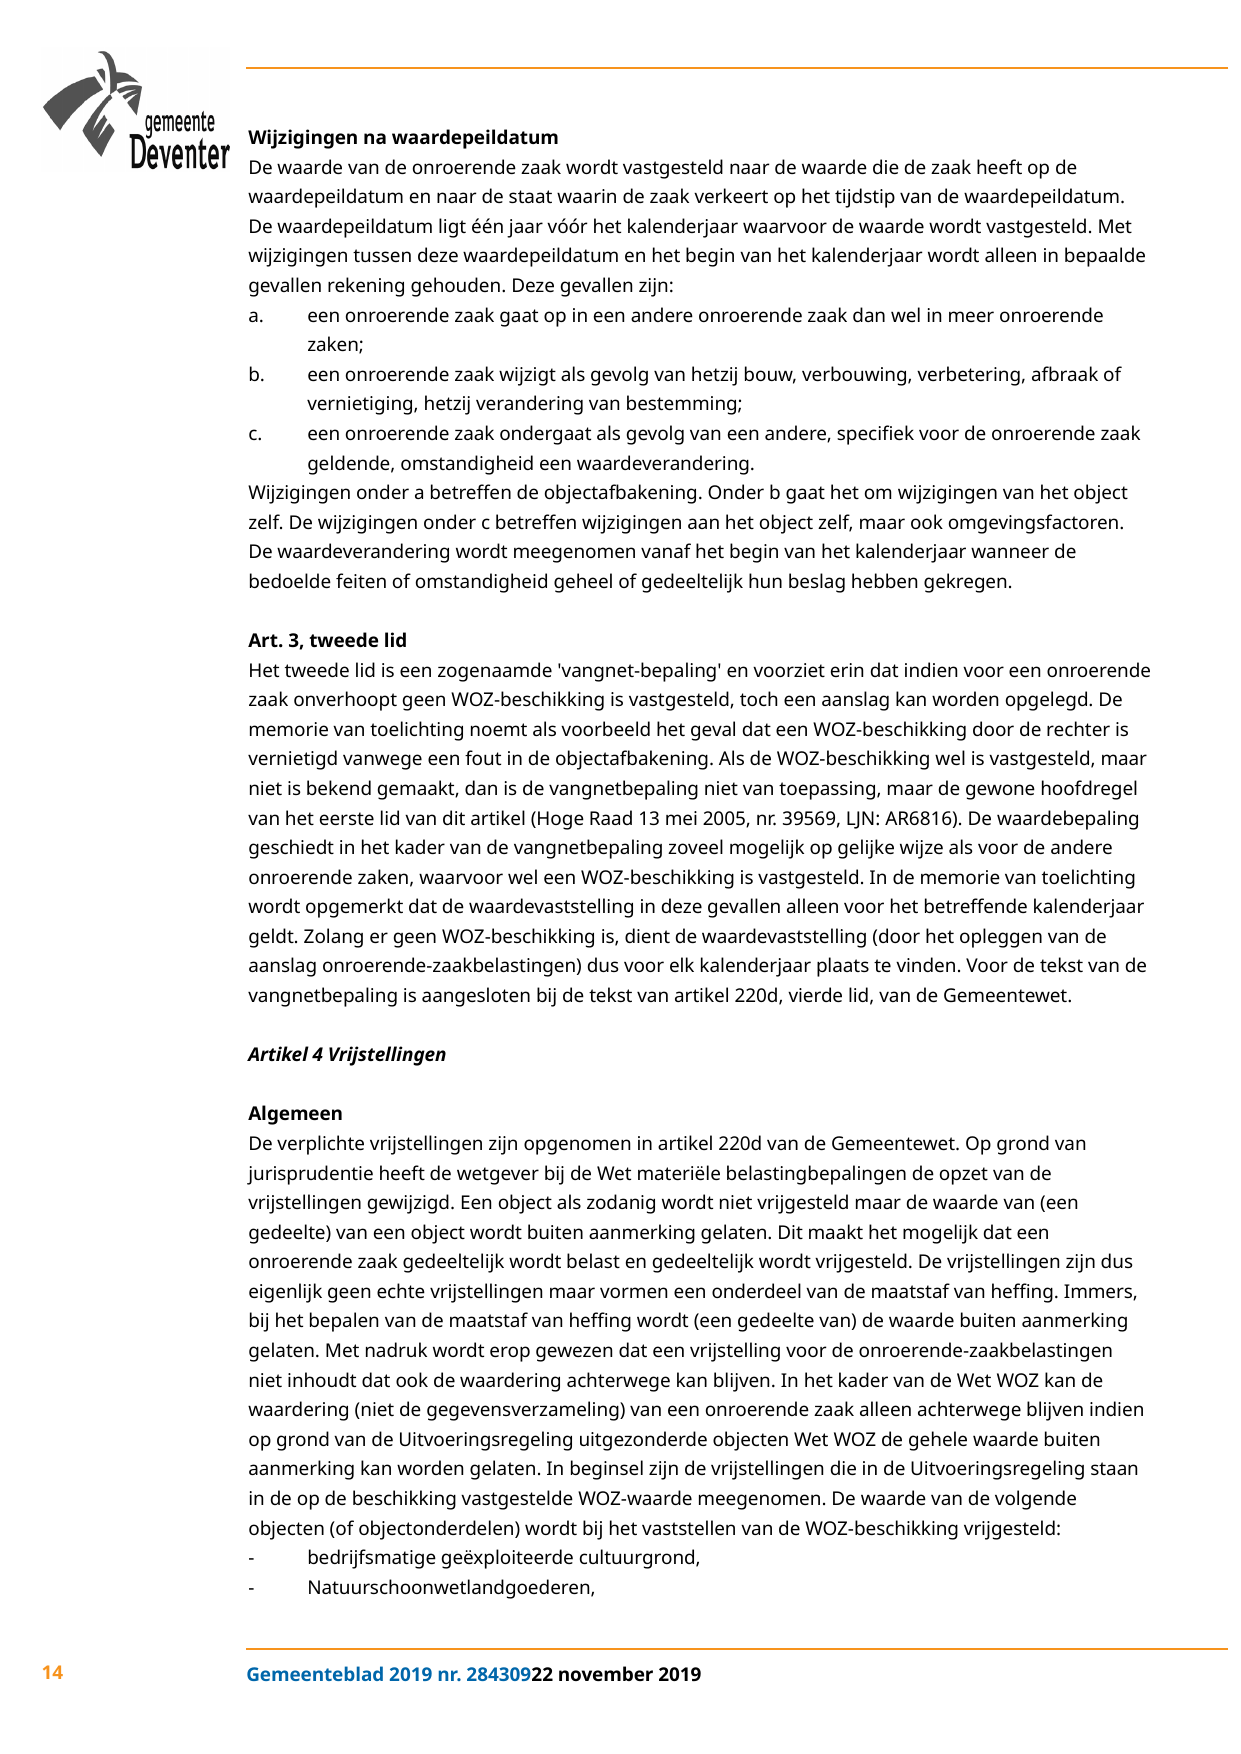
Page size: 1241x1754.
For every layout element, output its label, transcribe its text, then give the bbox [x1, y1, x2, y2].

text Artikel 4 Vrijstellingen [248, 1041, 1152, 1067]
text Wijzigingen onder a betreffen de objectafbakening. Onder b gaat het om wijzigingen van het object zelf. De wijzigingen onder c betreffen wijzigingen aan het object zelf, maar ook omgevingsfactoren. De waardeverandering wordt meegenomen vanaf het begin van het kalenderjaar wanneer de bedoelde feiten of omstandigheid geheel of gedeeltelijk hun beslag hebben gekregen. [248, 479, 1152, 594]
text De verplichte vrijstellingen zijn opgenomen in artikel 220d van de Gemeentewet. Op grond van jurisprudentie heeft de wetgever bij de Wet materiële belastingbepalingen de opzet van de vrijstellingen gewijzigd. Een object als zodanig wordt niet vrijgesteld maar de waarde van (een gedeelte) van een object wordt buiten aanmerking gelaten. Dit maakt het mogelijk dat een onroerende zaak gedeeltelijk wordt belast en gedeeltelijk wordt vrijgesteld. De vrijstellingen zijn dus eigenlijk geen echte vrijstellingen maar vormen een onderdeel van de maatstaf van heffing. Immers, bij het bepalen van de maatstaf van heffing wordt (een gedeelte van) de waarde buiten aanmerking gelaten. Met nadruk wordt erop gewezen dat een vrijstelling voor de onroerende-zaakbelastingen niet inhoudt dat ook de waardering achterwege kan blijven. In het kader van de Wet WOZ kan de waardering (niet de gegevensverzameling) van een onroerende zaak alleen achterwege blijven indien op grond van de Uitvoeringsregeling uitgezonderde objecten Wet WOZ de gehele waarde buiten aanmerking kan worden gelaten. In beginsel zijn de vrijstellingen die in de Uitvoeringsregeling staan in de op de beschikking vastgestelde WOZ-waarde meegenomen. De waarde van de volgende objecten (of objectonderdelen) wordt bij het vaststellen van de WOZ-beschikking vrijgesteld: [248, 1130, 1152, 1541]
list een onroerende zaak wijzigt als gevolg van hetzij bouw, verbouwing, verbetering, afbraak of vernietiging, hetzij verandering van bestemming; [248, 361, 1152, 416]
text Algemeen [248, 1101, 1152, 1126]
text Wijzigingen na waardepeildatum [248, 124, 1152, 150]
list bedrijfsmatige geëxploiteerde cultuurgrond, [248, 1544, 1152, 1570]
list een onroerende zaak ondergaat als gevolg van een andere, specifiek voor de onroerende zaak geldende, omstandigheid een waardeverandering. [248, 420, 1152, 476]
picture [41, 47, 231, 172]
list Natuurschoonwetlandgoederen, [248, 1574, 1152, 1600]
text De waarde van de onroerende zaak wordt vastgesteld naar de waarde die de zaak heeft op de waardepeildatum en naar de staat waarin de zaak verkeert op het tijdstip van de waardepeildatum. De waardepeildatum ligt één jaar vóór het kalenderjaar waarvoor de waarde wordt vastgesteld. Met wijzigingen tussen deze waardepeildatum en het begin van het kalenderjaar wordt alleen in bepaalde gevallen rekening gehouden. Deze gevallen zijn: [248, 154, 1152, 298]
text Art. 3, tweede lid [248, 627, 1152, 653]
list een onroerende zaak gaat op in een andere onroerende zaak dan wel in meer onroerende zaken; [248, 302, 1152, 357]
text Het tweede lid is een zogenaamde 'vangnet-bepaling' en voorziet erin dat indien voor een onroerende zaak onverhoopt geen WOZ-beschikking is vastgesteld, toch een aanslag kan worden opgelegd. De memorie van toelichting noemt als voorbeeld het geval dat een WOZ-beschikking door de rechter is vernietigd vanwege een fout in de objectafbakening. Als de WOZ-beschikking wel is vastgesteld, maar niet is bekend gemaakt, dan is de vangnetbepaling niet van toepassing, maar de gewone hoofdregel van het eerste lid van dit artikel (Hoge Raad 13 mei 2005, nr. 39569, LJN: AR6816). De waardebepaling geschiedt in het kader van de vangnetbepaling zoveel mogelijk op gelijke wijze als voor de andere onroerende zaken, waarvoor wel een WOZ-beschikking is vastgesteld. In de memorie van toelichting wordt opgemerkt dat de waardevaststelling in deze gevallen alleen voor het betreffende kalenderjaar geldt. Zolang er geen WOZ-beschikking is, dient de waardevaststelling (door het opleggen van de aanslag onroerende-zaakbelastingen) dus voor elk kalenderjaar plaats te vinden. Voor de tekst van de vangnetbepaling is aangesloten bij de tekst van artikel 220d, vierde lid, van de Gemeentewet. [248, 657, 1152, 1008]
